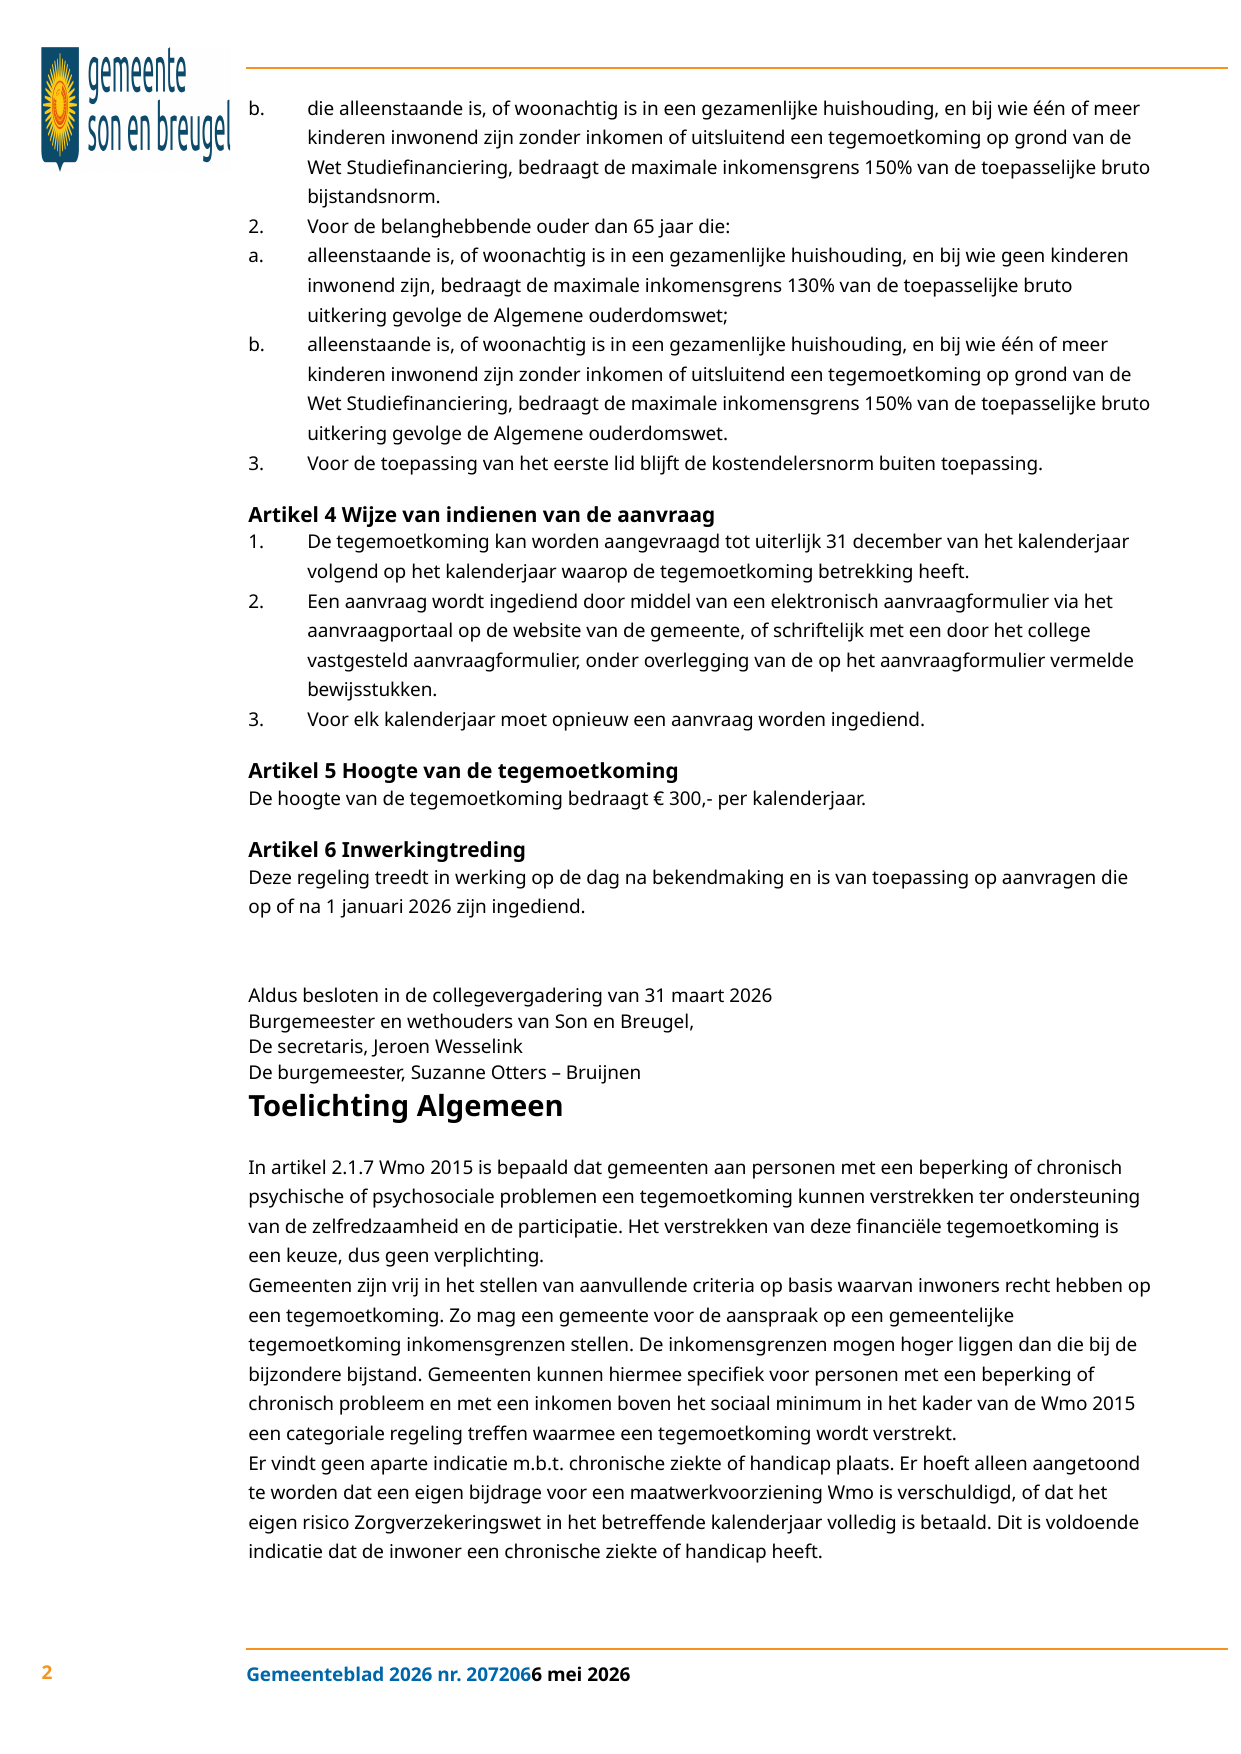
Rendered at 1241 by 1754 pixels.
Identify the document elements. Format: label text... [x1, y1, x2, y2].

list alleenstaande is, of woonachtig is in een gezamenlijke huishouding, en bij wie geen kinderen inwonend zijn, bedraagt de maximale inkomensgrens 130% van de toepasselijke bruto uitkering gevolge de Algemene ouderdomswet; [248, 243, 1152, 328]
text Er vindt geen aparte indicatie m.b.t. chronische ziekte of handicap plaats. Er hoeft alleen aangetoond te worden dat een eigen bijdrage voor een maatwerkvoorziening Wmo is verschuldigd, of dat het eigen risico Zorgverzekeringswet in het betreffende kalenderjaar volledig is betaald. Dit is voldoende indicatie dat de inwoner een chronische ziekte of handicap heeft. [248, 1450, 1152, 1564]
text Toelichting Algemeen [248, 1085, 1152, 1125]
text Deze regeling treedt in werking op de dag na bekendmaking en is van toepassing op aanvragen die op of na 1 januari 2026 zijn ingediend. [248, 864, 1152, 919]
text Burgemeester en wethouders van Son en Breugel, [248, 1008, 1152, 1034]
list alleenstaande is, of woonachtig is in een gezamenlijke huishouding, en bij wie één of meer kinderen inwonend zijn zonder inkomen of uitsluitend een tegemoetkoming op grond van de Wet Studiefinanciering, bedraagt de maximale inkomensgrens 150% van de toepasselijke bruto uitkering gevolge de Algemene ouderdomswet. [248, 331, 1152, 446]
list De tegemoetkoming kan worden aangevraagd tot uiterlijk 31 december van het kalenderjaar volgend op het kalenderjaar waarop de tegemoetkoming betrekking heeft. [248, 529, 1152, 584]
picture [41, 47, 231, 172]
list Voor de belanghebbende ouder dan 65 jaar die: [248, 213, 1152, 239]
text De burgemeester, Suzanne Otters – Bruijnen [248, 1059, 1152, 1085]
text Artikel 5 Hoogte van de tegemoetkoming [248, 757, 1152, 785]
text In artikel 2.1.7 Wmo 2015 is bepaald dat gemeenten aan personen met een beperking of chronisch psychische of psychosociale problemen een tegemoetkoming kunnen verstrekken ter ondersteuning van de zelfredzaamheid en de participatie. Het verstrekken van deze financiële tegemoetkoming is een keuze, dus geen verplichting. [248, 1154, 1152, 1268]
text Artikel 4 Wijze van indienen van de aanvraag [248, 500, 1152, 529]
text Gemeenten zijn vrij in het stellen van aanvullende criteria op basis waarvan inwoners recht hebben op een tegemoetkoming. Zo mag een gemeente voor de aanspraak op een gemeentelijke tegemoetkoming inkomensgrenzen stellen. De inkomensgrenzen mogen hoger liggen dan die bij de bijzondere bijstand. Gemeenten kunnen hiermee specifiek voor personen met een beperking of chronisch probleem en met een inkomen boven het sociaal minimum in het kader van de Wmo 2015 een categoriale regeling treffen waarmee een tegemoetkoming wordt verstrekt. [248, 1272, 1152, 1446]
text De hoogte van de tegemoetkoming bedraagt € 300,- per kalenderjaar. [248, 785, 1152, 811]
text Artikel 6 Inwerkingtreding [248, 835, 1152, 864]
list Voor de toepassing van het eerste lid blijft de kostendelersnorm buiten toepassing. [248, 450, 1152, 476]
text De secretaris, Jeroen Wesselink [248, 1034, 1152, 1059]
list die alleenstaande is, of woonachtig is in een gezamenlijke huishouding, en bij wie één of meer kinderen inwonend zijn zonder inkomen of uitsluitend een tegemoetkoming op grond van de Wet Studiefinanciering, bedraagt de maximale inkomensgrens 150% van de toepasselijke bruto bijstandsnorm. [248, 95, 1152, 209]
text Aldus besloten in de collegevergadering van 31 maart 2026 [248, 982, 1152, 1008]
list Een aanvraag wordt ingediend door middel van een elektronisch aanvraagformulier via het aanvraagportaal op de website van de gemeente, of schriftelijk met een door het college vastgesteld aanvraagformulier, onder overlegging van de op het aanvraagformulier vermelde bewijsstukken. [248, 588, 1152, 702]
list Voor elk kalenderjaar moet opnieuw een aanvraag worden ingediend. [248, 706, 1152, 732]
